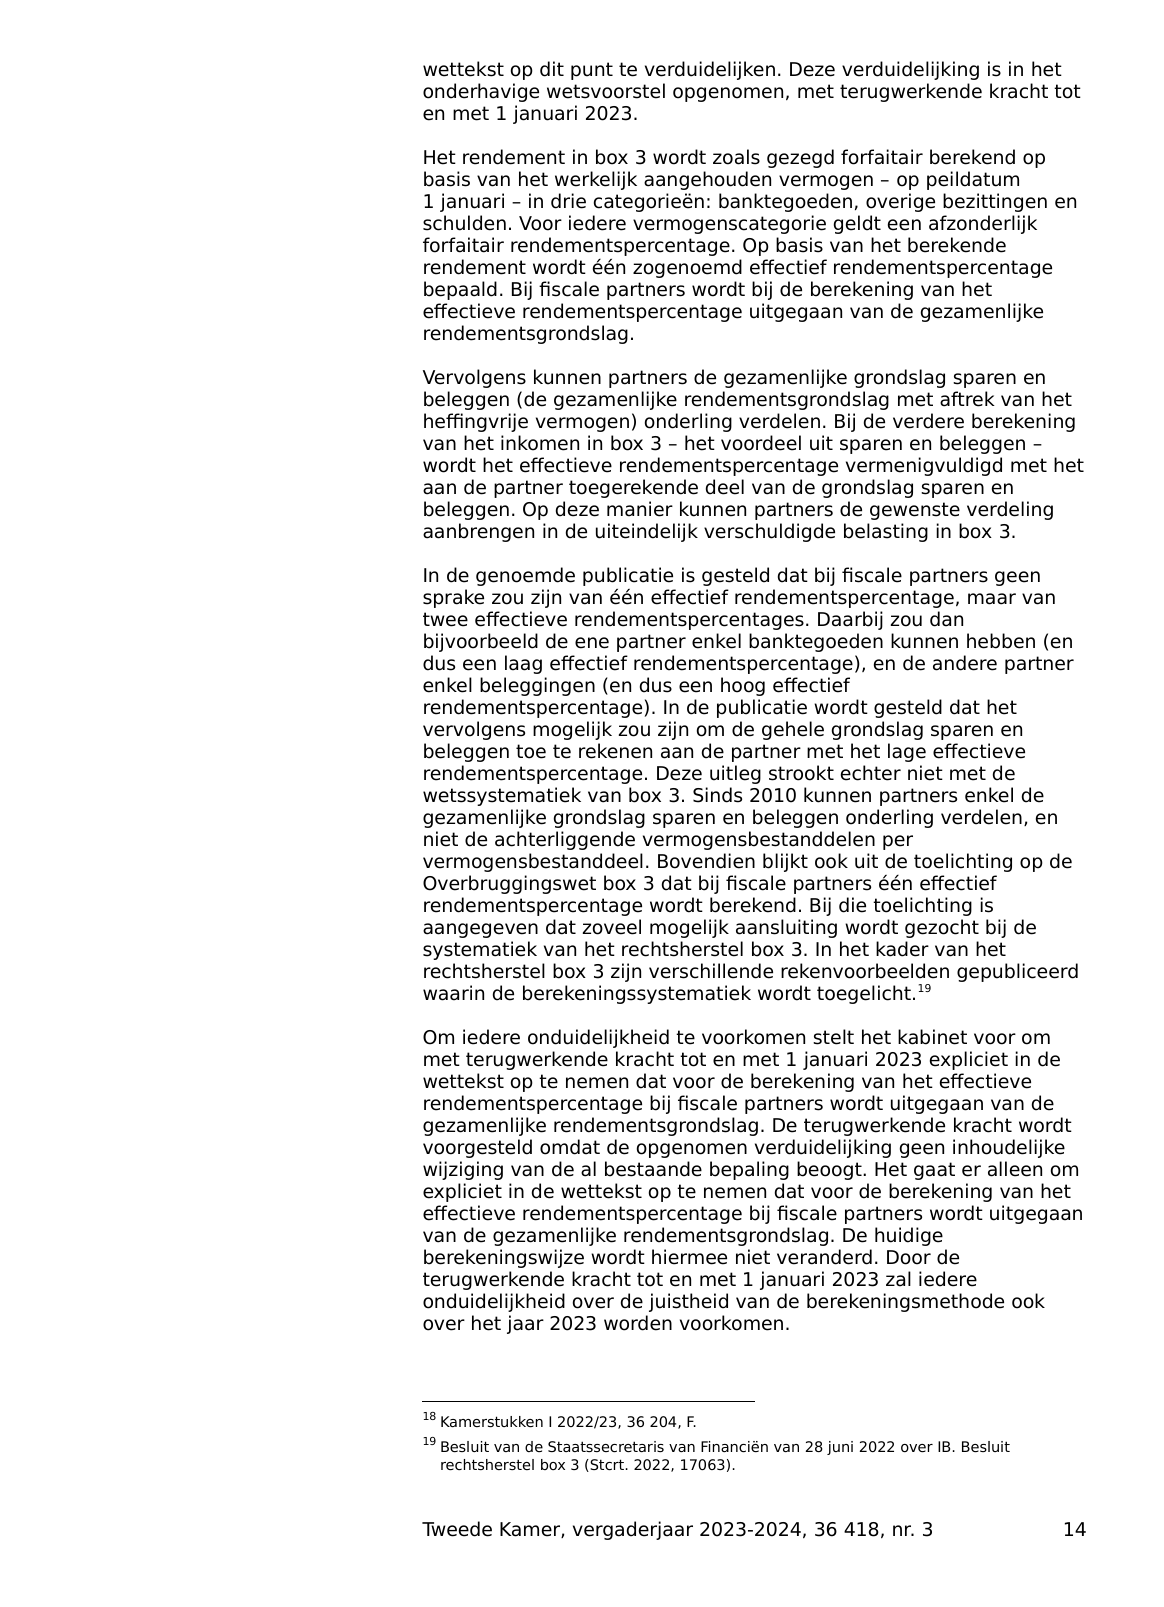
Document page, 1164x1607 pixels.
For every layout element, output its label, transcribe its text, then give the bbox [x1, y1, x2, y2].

text In de genoemde publicatie is gesteld dat bij fiscale partners geen sprake zou zijn van één effectief rendementspercentage, maar van twee effectieve rendementspercentages. Daarbij zou dan bijvoorbeeld de ene partner enkel banktegoeden kunnen hebben (en dus een laag effectief rendementspercentage), en de andere partner enkel beleggingen (en dus een hoog effectief rendementspercentage). In de publicatie wordt gesteld dat het vervolgens mogelijk zou zijn om de gehele grondslag sparen en beleggen toe te rekenen aan de partner met het lage effectieve rendementspercentage. Deze uitleg strookt echter niet met de wetssystematiek van box 3. Sinds 2010 kunnen partners enkel de gezamenlijke grondslag sparen en beleggen onderling verdelen, en niet de achterliggende vermogensbestanddelen per vermogensbestanddeel. Bovendien blijkt ook uit de toelichting op de Overbruggingswet box 3 dat bij fiscale partners één effectief rendementspercentage wordt berekend. Bij die toelichting is aangegeven dat zoveel mogelijk aansluiting wordt gezocht bij de systematiek van het rechtsherstel box 3. In het kader van het rechtsherstel box 3 zijn verschillende rekenvoorbeelden gepubliceerd waarin de berekeningssystematiek wordt toegelicht. [422, 565, 1087, 1005]
text wettekst op dit punt te verduidelijken. Deze verduidelijking is in het onderhavige wetsvoorstel opgenomen, met terugwerkende kracht tot en met 1 januari 2023. [422, 59, 1087, 125]
text Besluit van de Staatssecretaris van Financiën van 28 juni 2022 over IB. Besluit rechtsherstel box 3 (Stcrt. 2022, 17063). [422, 1435, 1087, 1474]
text Kamerstukken I 2022/23, 36 204, F. [422, 1410, 1087, 1432]
text Het rendement in box 3 wordt zoals gezegd forfaitair berekend op basis van het werkelijk aangehouden vermogen – op peildatum 1 januari – in drie categorieën: banktegoeden, overige bezittingen en schulden. Voor iedere vermogenscategorie geldt een afzonderlijk forfaitair rendementspercentage. Op basis van het berekende rendement wordt één zogenoemd effectief rendementspercentage bepaald. Bij fiscale partners wordt bij de berekening van het effectieve rendementspercentage uitgegaan van de gezamenlijke rendementsgrondslag. [422, 147, 1087, 345]
text Om iedere onduidelijkheid te voorkomen stelt het kabinet voor om met terugwerkende kracht tot en met 1 januari 2023 expliciet in de wettekst op te nemen dat voor de berekening van het effectieve rendementspercentage bij fiscale partners wordt uitgegaan van de gezamenlijke rendementsgrondslag. De terugwerkende kracht wordt voorgesteld omdat de opgenomen verduidelijking geen inhoudelijke wijziging van de al bestaande bepaling beoogt. Het gaat er alleen om expliciet in de wettekst op te nemen dat voor de berekening van het effectieve rendementspercentage bij fiscale partners wordt uitgegaan van de gezamenlijke rendementsgrondslag. De huidige berekeningswijze wordt hiermee niet veranderd. Door de terugwerkende kracht tot en met 1 januari 2023 zal iedere onduidelijkheid over de juistheid van de berekeningsmethode ook over het jaar 2023 worden voorkomen. [422, 1027, 1087, 1335]
text Vervolgens kunnen partners de gezamenlijke grondslag sparen en beleggen (de gezamenlijke rendementsgrondslag met aftrek van het heffingvrije vermogen) onderling verdelen. Bij de verdere berekening van het inkomen in box 3 – het voordeel uit sparen en beleggen – wordt het effectieve rendementspercentage vermenigvuldigd met het aan de partner toegerekende deel van de grondslag sparen en beleggen. Op deze manier kunnen partners de gewenste verdeling aanbrengen in de uiteindelijk verschuldigde belasting in box 3. [422, 367, 1087, 543]
